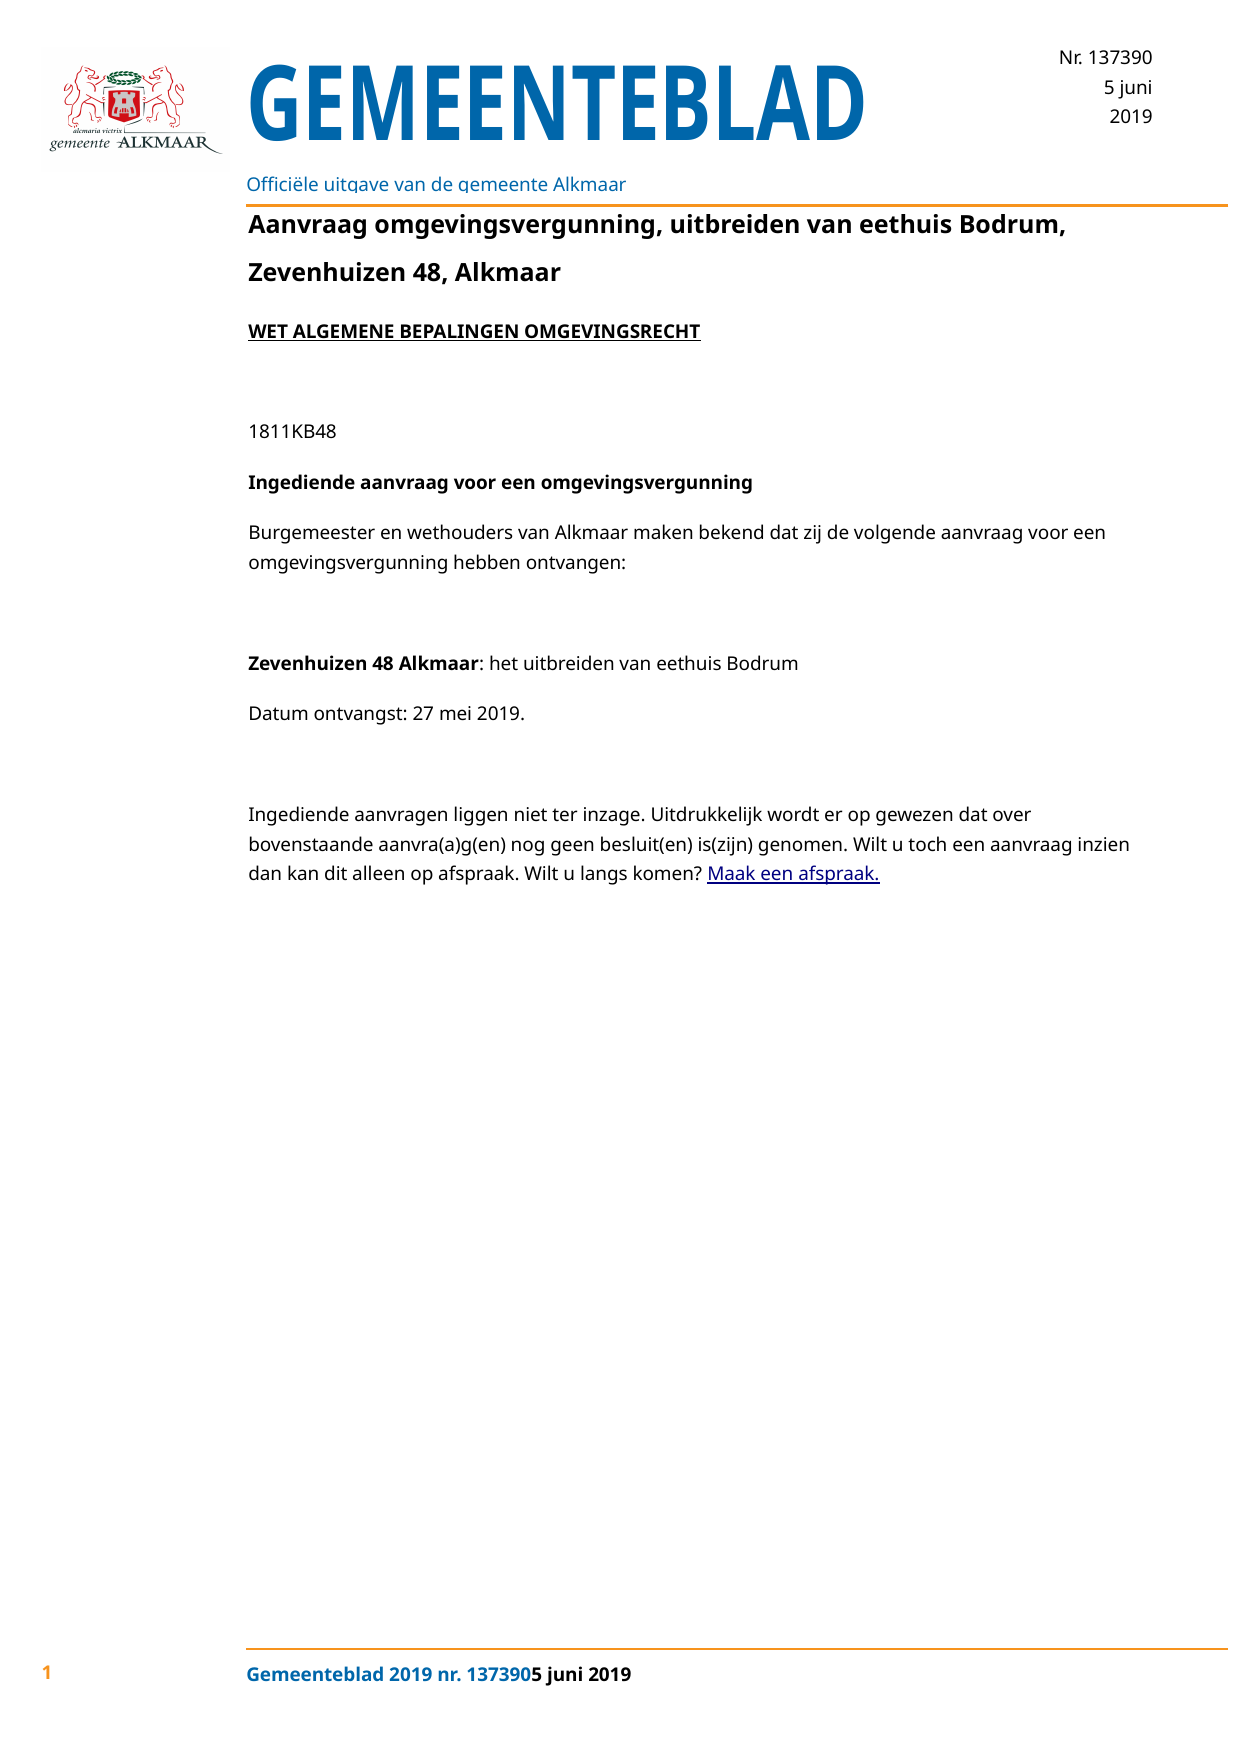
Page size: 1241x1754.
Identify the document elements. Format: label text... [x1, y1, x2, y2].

text WET ALGEMENE BEPALINGEN OMGEVINGSRECHT [248, 318, 1152, 344]
text Zevenhuizen 48 Alkmaar: het uitbreiden van eethuis Bodrum [248, 650, 1152, 676]
text Ingediende aanvragen liggen niet ter inzage. Uitdrukkelijk wordt er op gewezen dat over bovenstaande aanvra(a)g(en) nog geen besluit(en) is(zijn) genomen. Wilt u toch een aanvraag inzien dan kan dit alleen op afspraak. Wilt u langs komen? Maak een afspraak. [248, 801, 1152, 886]
text 1811KB48 [248, 419, 1152, 444]
picture [41, 47, 231, 172]
text Aanvraag omgevingsvergunning, uitbreiden van eethuis Bodrum, Zevenhuizen 48, Alkmaar [248, 207, 1152, 288]
text Burgemeester en wethouders van Alkmaar maken bekend dat zij de volgende aanvraag voor een omgevingsvergunning hebben ontvangen: [248, 519, 1152, 575]
text Datum ontvangst: 27 mei 2019. [248, 700, 1152, 726]
text Ingediende aanvraag voor een omgevingsvergunning [248, 469, 1152, 495]
